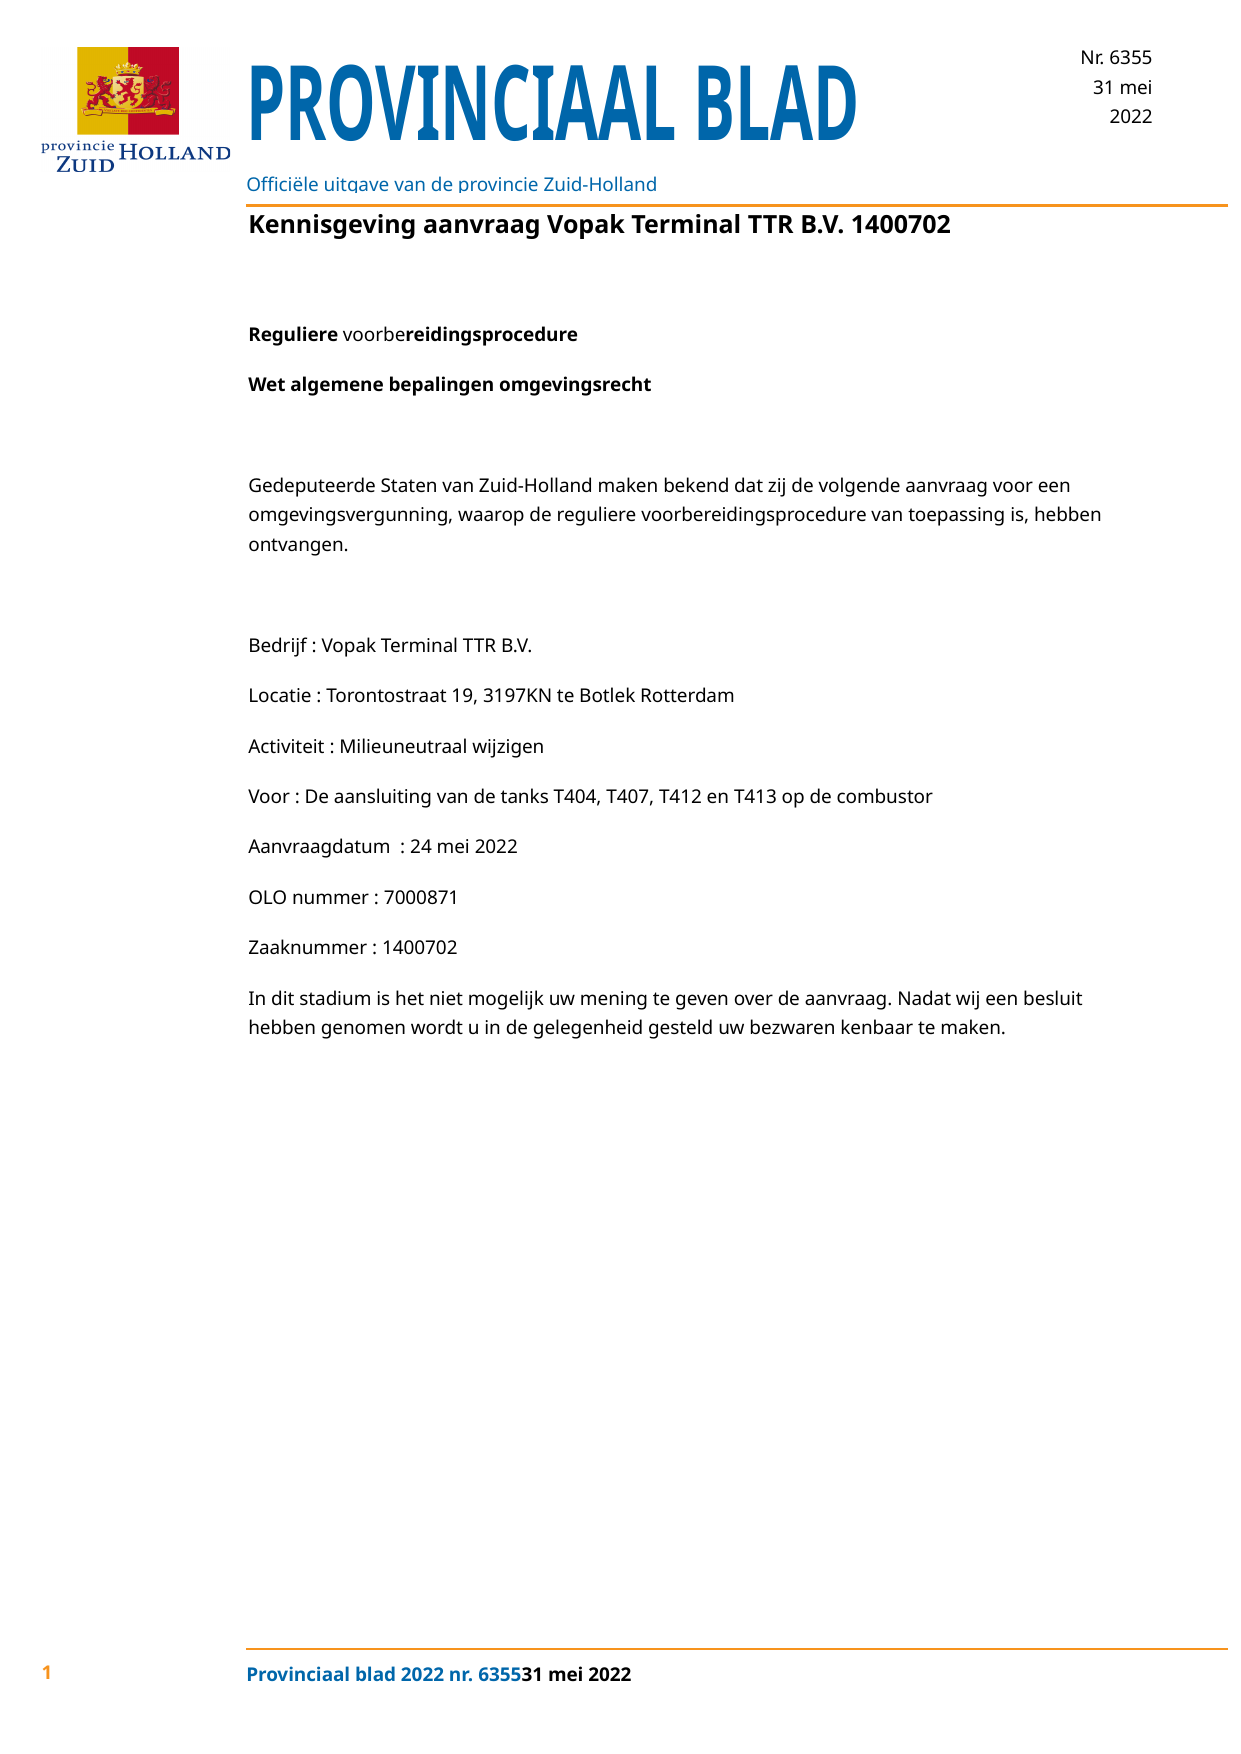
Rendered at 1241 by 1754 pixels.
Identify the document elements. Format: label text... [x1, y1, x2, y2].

text Kennisgeving aanvraag Vopak Terminal TTR B.V. 1400702 [248, 207, 1152, 241]
text Zaaknummer : 1400702 [248, 934, 1152, 960]
text Gedeputeerde Staten van Zuid-Holland maken bekend dat zij de volgende aanvraag voor een omgevingsvergunning, waarop de reguliere voorbereidingsprocedure van toepassing is, hebben ontvangen. [248, 472, 1152, 557]
text Activiteit : Milieuneutraal wijzigen [248, 733, 1152, 758]
text Bedrijf : Vopak Terminal TTR B.V. [248, 632, 1152, 658]
text Locatie : Torontostraat 19, 3197KN te Botlek Rotterdam [248, 682, 1152, 708]
text Aanvraagdatum : 24 mei 2022 [248, 834, 1152, 859]
text Reguliere voorbereidingsprocedure [248, 321, 1152, 346]
text In dit stadium is het niet mogelijk uw mening te geven over de aanvraag. Nadat wij een besluit hebben genomen wordt u in de gelegenheid gesteld uw bezwaren kenbaar te maken. [248, 985, 1152, 1040]
text Wet algemene bepalingen omgevingsrecht [248, 371, 1152, 397]
picture [41, 47, 231, 172]
text OLO nummer : 7000871 [248, 884, 1152, 910]
text Voor : De aansluiting van de tanks T404, T407, T412 en T413 op de combustor [248, 783, 1152, 809]
